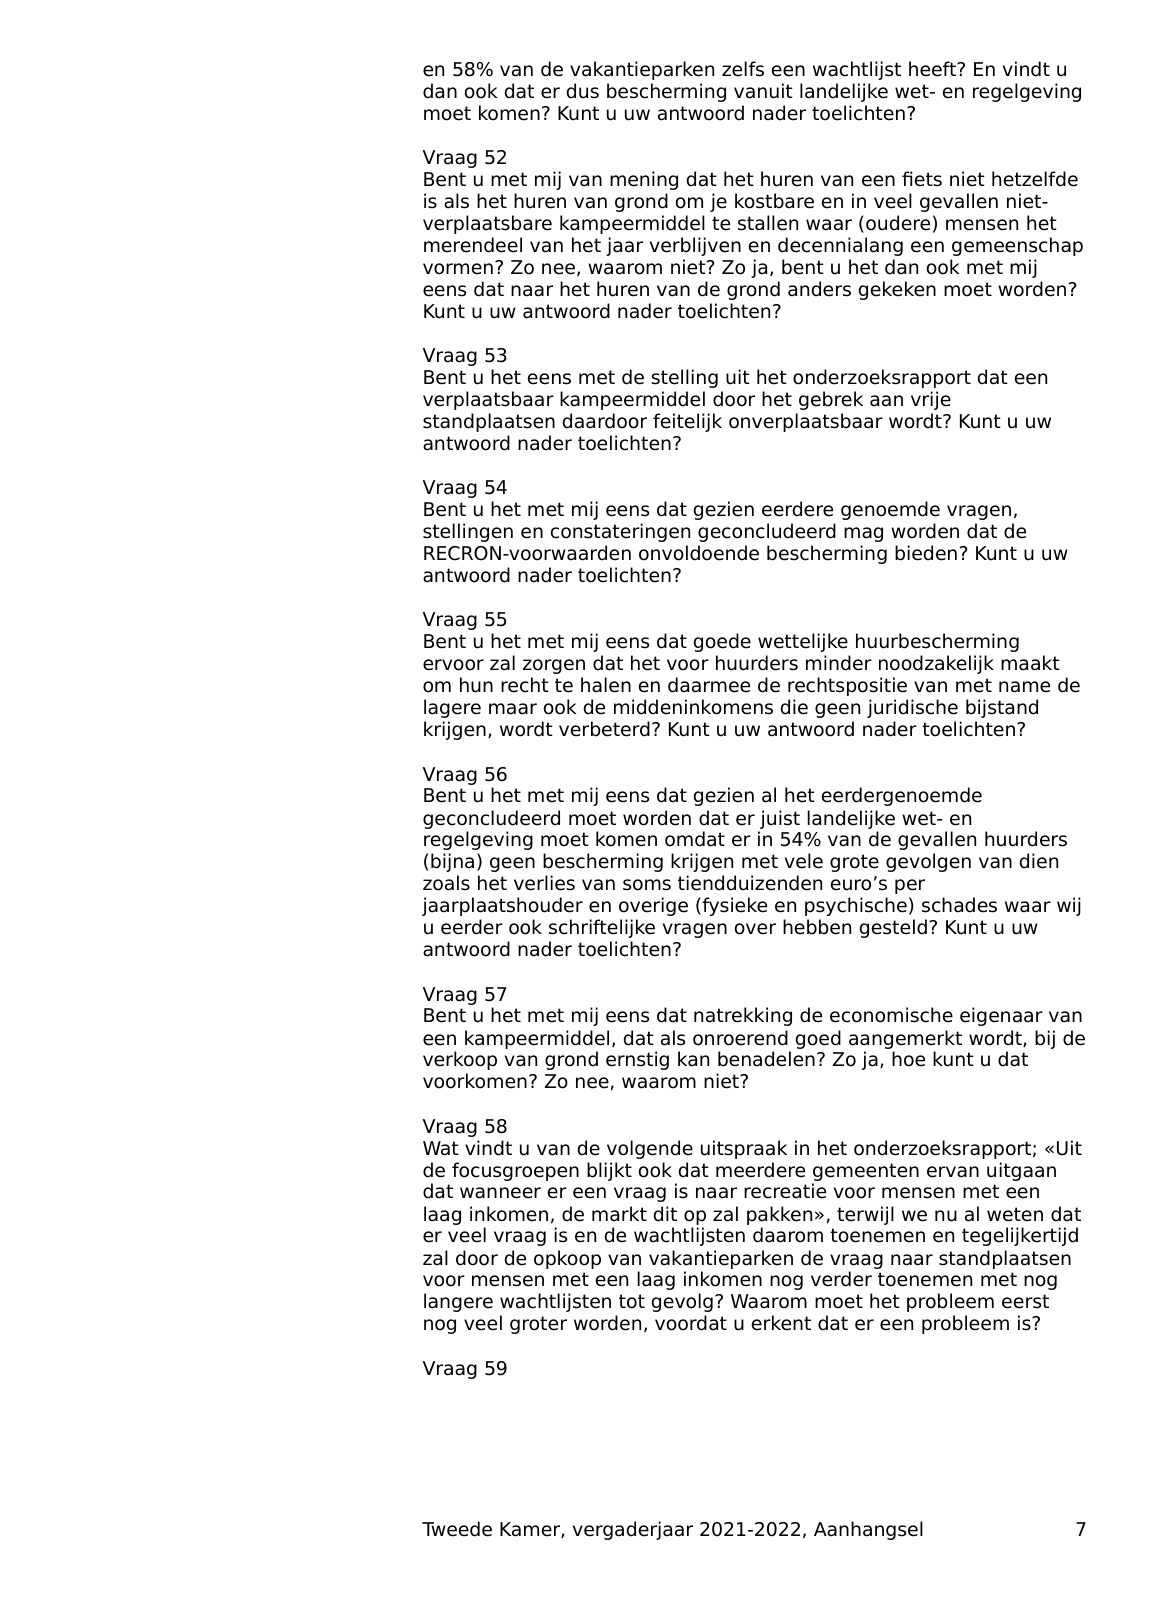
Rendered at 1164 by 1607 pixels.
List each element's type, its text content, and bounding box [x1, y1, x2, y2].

text Vraag 59 [422, 1357, 1087, 1379]
text Wat vindt u van de volgende uitspraak in het onderzoeksrapport; «Uit de focusgroepen blijkt ook dat meerdere gemeenten ervan uitgaan dat wanneer er een vraag is naar recreatie voor mensen met een laag inkomen, de markt dit op zal pakken», terwijl we nu al weten dat er veel vraag is en de wachtlijsten daarom toenemen en tegelijkertijd zal door de opkoop van vakantieparken de vraag naar standplaatsen voor mensen met een laag inkomen nog verder toenemen met nog langere wachtlijsten tot gevolg? Waarom moet het probleem eerst nog veel groter worden, voordat u erkent dat er een probleem is? [422, 1137, 1087, 1335]
text Vraag 52 [422, 147, 1087, 169]
text Vraag 53 [422, 345, 1087, 367]
text Bent u het met mij eens dat goede wettelijke huurbescherming ervoor zal zorgen dat het voor huurders minder noodzakelijk maakt om hun recht te halen en daarmee de rechtspositie van met name de lagere maar ook de middeninkomens die geen juridische bijstand krijgen, wordt verbeterd? Kunt u uw antwoord nader toelichten? [422, 631, 1087, 741]
text Bent u met mij van mening dat het huren van een fiets niet hetzelfde is als het huren van grond om je kostbare en in veel gevallen niet-verplaatsbare kampeermiddel te stallen waar (oudere) mensen het merendeel van het jaar verblijven en decennialang een gemeenschap vormen? Zo nee, waarom niet? Zo ja, bent u het dan ook met mij eens dat naar het huren van de grond anders gekeken moet worden? Kunt u uw antwoord nader toelichten? [422, 169, 1087, 323]
text Vraag 58 [422, 1116, 1087, 1137]
text Vraag 54 [422, 477, 1087, 499]
text Bent u het met mij eens dat gezien eerdere genoemde vragen, stellingen en constateringen geconcludeerd mag worden dat de RECRON-voorwaarden onvoldoende bescherming bieden? Kunt u uw antwoord nader toelichten? [422, 499, 1087, 587]
text en 58% van de vakantieparken zelfs een wachtlijst heeft? En vindt u dan ook dat er dus bescherming vanuit landelijke wet- en regelgeving moet komen? Kunt u uw antwoord nader toelichten? [422, 59, 1087, 125]
text Bent u het met mij eens dat natrekking de economische eigenaar van een kampeermiddel, dat als onroerend goed aangemerkt wordt, bij de verkoop van grond ernstig kan benadelen? Zo ja, hoe kunt u dat voorkomen? Zo nee, waarom niet? [422, 1005, 1087, 1093]
text Vraag 56 [422, 763, 1087, 785]
text Bent u het eens met de stelling uit het onderzoeksrapport dat een verplaatsbaar kampeermiddel door het gebrek aan vrije standplaatsen daardoor feitelijk onverplaatsbaar wordt? Kunt u uw antwoord nader toelichten? [422, 367, 1087, 455]
text Vraag 57 [422, 983, 1087, 1005]
text Bent u het met mij eens dat gezien al het eerdergenoemde geconcludeerd moet worden dat er juist landelijke wet- en regelgeving moet komen omdat er in 54% van de gevallen huurders (bijna) geen bescherming krijgen met vele grote gevolgen van dien zoals het verlies van soms tiendduizenden euro’s per jaarplaatshouder en overige (fysieke en psychische) schades waar wij u eerder ook schriftelijke vragen over hebben gesteld? Kunt u uw antwoord nader toelichten? [422, 785, 1087, 961]
text Vraag 55 [422, 609, 1087, 631]
